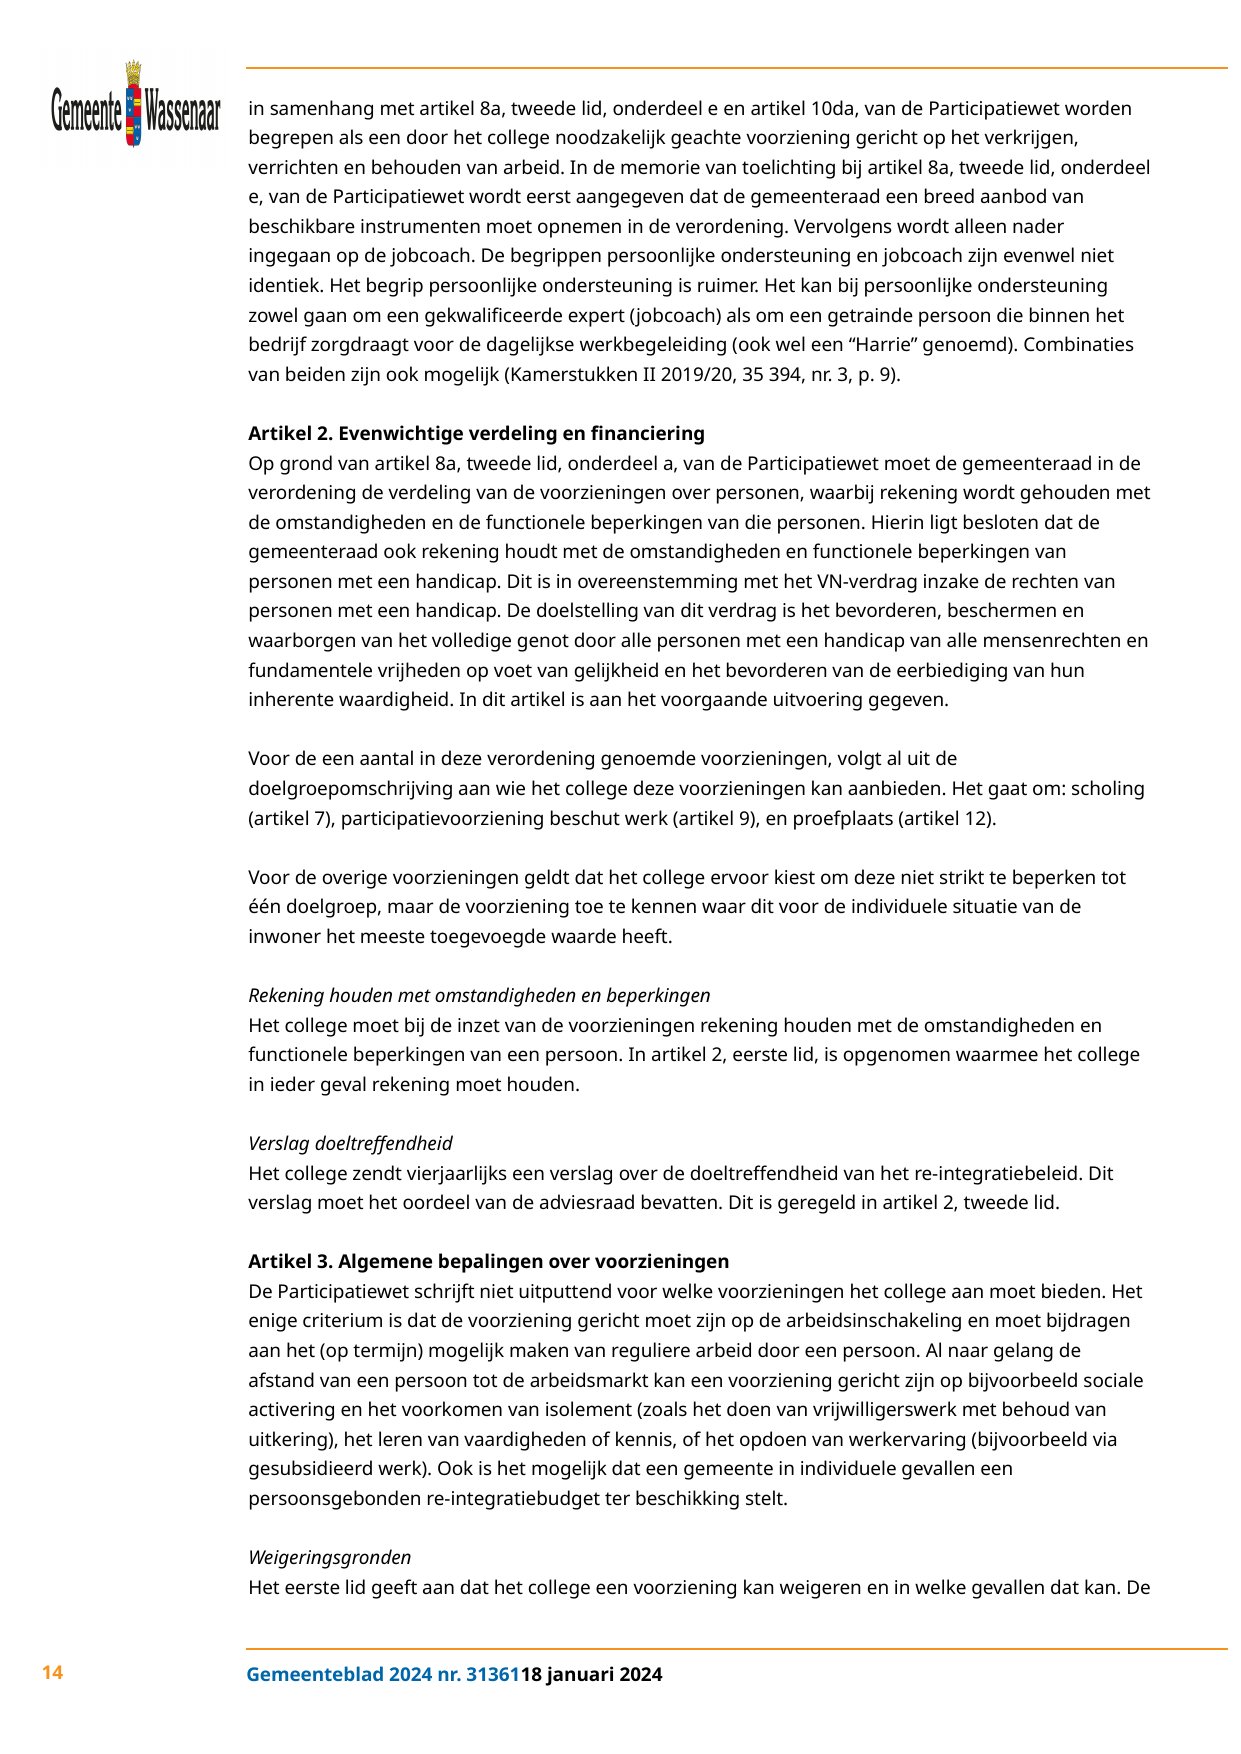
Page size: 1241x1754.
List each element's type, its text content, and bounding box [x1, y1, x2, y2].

text Op grond van artikel 8a, tweede lid, onderdeel a, van de Participatiewet moet de gemeenteraad in de verordening de verdeling van de voorzieningen over personen, waarbij rekening wordt gehouden met de omstandigheden en de functionele beperkingen van die personen. Hierin ligt besloten dat de gemeenteraad ook rekening houdt met de omstandigheden en functionele beperkingen van personen met een handicap. Dit is in overeenstemming met het VN-verdrag inzake de rechten van personen met een handicap. De doelstelling van dit verdrag is het bevorderen, beschermen en waarborgen van het volledige genot door alle personen met een handicap van alle mensenrechten en fundamentele vrijheden op voet van gelijkheid en het bevorderen van de eerbiediging van hun inherente waardigheid. In dit artikel is aan het voorgaande uitvoering gegeven. [248, 450, 1152, 712]
text Artikel 3. Algemene bepalingen over voorzieningen [248, 1248, 1152, 1274]
text Artikel 2. Evenwichtige verdeling en financiering [248, 420, 1152, 446]
text in samenhang met artikel 8a, tweede lid, onderdeel e en artikel 10da, van de Participatiewet worden begrepen als een door het college noodzakelijk geachte voorziening gericht op het verkrijgen, verrichten en behouden van arbeid. In de memorie van toelichting bij artikel 8a, tweede lid, onderdeel e, van de Participatiewet wordt eerst aangegeven dat de gemeenteraad een breed aanbod van beschikbare instrumenten moet opnemen in de verordening. Vervolgens wordt alleen nader ingegaan op de jobcoach. De begrippen persoonlijke ondersteuning en jobcoach zijn evenwel niet identiek. Het begrip persoonlijke ondersteuning is ruimer. Het kan bij persoonlijke ondersteuning zowel gaan om een gekwalificeerde expert (jobcoach) als om een getrainde persoon die binnen het bedrijf zorgdraagt voor de dagelijkse werkbegeleiding (ook wel een “Harrie” genoemd). Combinaties van beiden zijn ook mogelijk (Kamerstukken II 2019/20, 35 394, nr. 3, p. 9). [248, 95, 1152, 387]
text Het college zendt vierjaarlijks een verslag over de doeltreffendheid van het re-integratiebeleid. Dit verslag moet het oordeel van de adviesraad bevatten. Dit is geregeld in artikel 2, tweede lid. [248, 1160, 1152, 1215]
picture [41, 47, 231, 172]
text De Participatiewet schrijft niet uitputtend voor welke voorzieningen het college aan moet bieden. Het enige criterium is dat de voorziening gericht moet zijn op de arbeidsinschakeling en moet bijdragen aan het (op termijn) mogelijk maken van reguliere arbeid door een persoon. Al naar gelang de afstand van een persoon tot de arbeidsmarkt kan een voorziening gericht zijn op bijvoorbeeld sociale activering en het voorkomen van isolement (zoals het doen van vrijwilligerswerk met behoud van uitkering), het leren van vaardigheden of kennis, of het opdoen van werkervaring (bijvoorbeeld via gesubsidieerd werk). Ook is het mogelijk dat een gemeente in individuele gevallen een persoonsgebonden re-integratiebudget ter beschikking stelt. [248, 1278, 1152, 1511]
text Het college moet bij de inzet van de voorzieningen rekening houden met de omstandigheden en functionele beperkingen van een persoon. In artikel 2, eerste lid, is opgenomen waarmee het college in ieder geval rekening moet houden. [248, 1012, 1152, 1097]
text Rekening houden met omstandigheden en beperkingen [248, 982, 1152, 1008]
text Voor de overige voorzieningen geldt dat het college ervoor kiest om deze niet strikt te beperken tot één doelgroep, maar de voorziening toe te kennen waar dit voor de individuele situatie van de inwoner het meeste toegevoegde waarde heeft. [248, 864, 1152, 949]
text Verslag doeltreffendheid [248, 1130, 1152, 1156]
text Voor de een aantal in deze verordening genoemde voorzieningen, volgt al uit de doelgroepomschrijving aan wie het college deze voorzieningen kan aanbieden. Het gaat om: scholing (artikel 7), participatievoorziening beschut werk (artikel 9), en proefplaats (artikel 12). [248, 746, 1152, 831]
text Het eerste lid geeft aan dat het college een voorziening kan weigeren en in welke gevallen dat kan. De [248, 1574, 1152, 1600]
text Weigeringsgronden [248, 1544, 1152, 1570]
